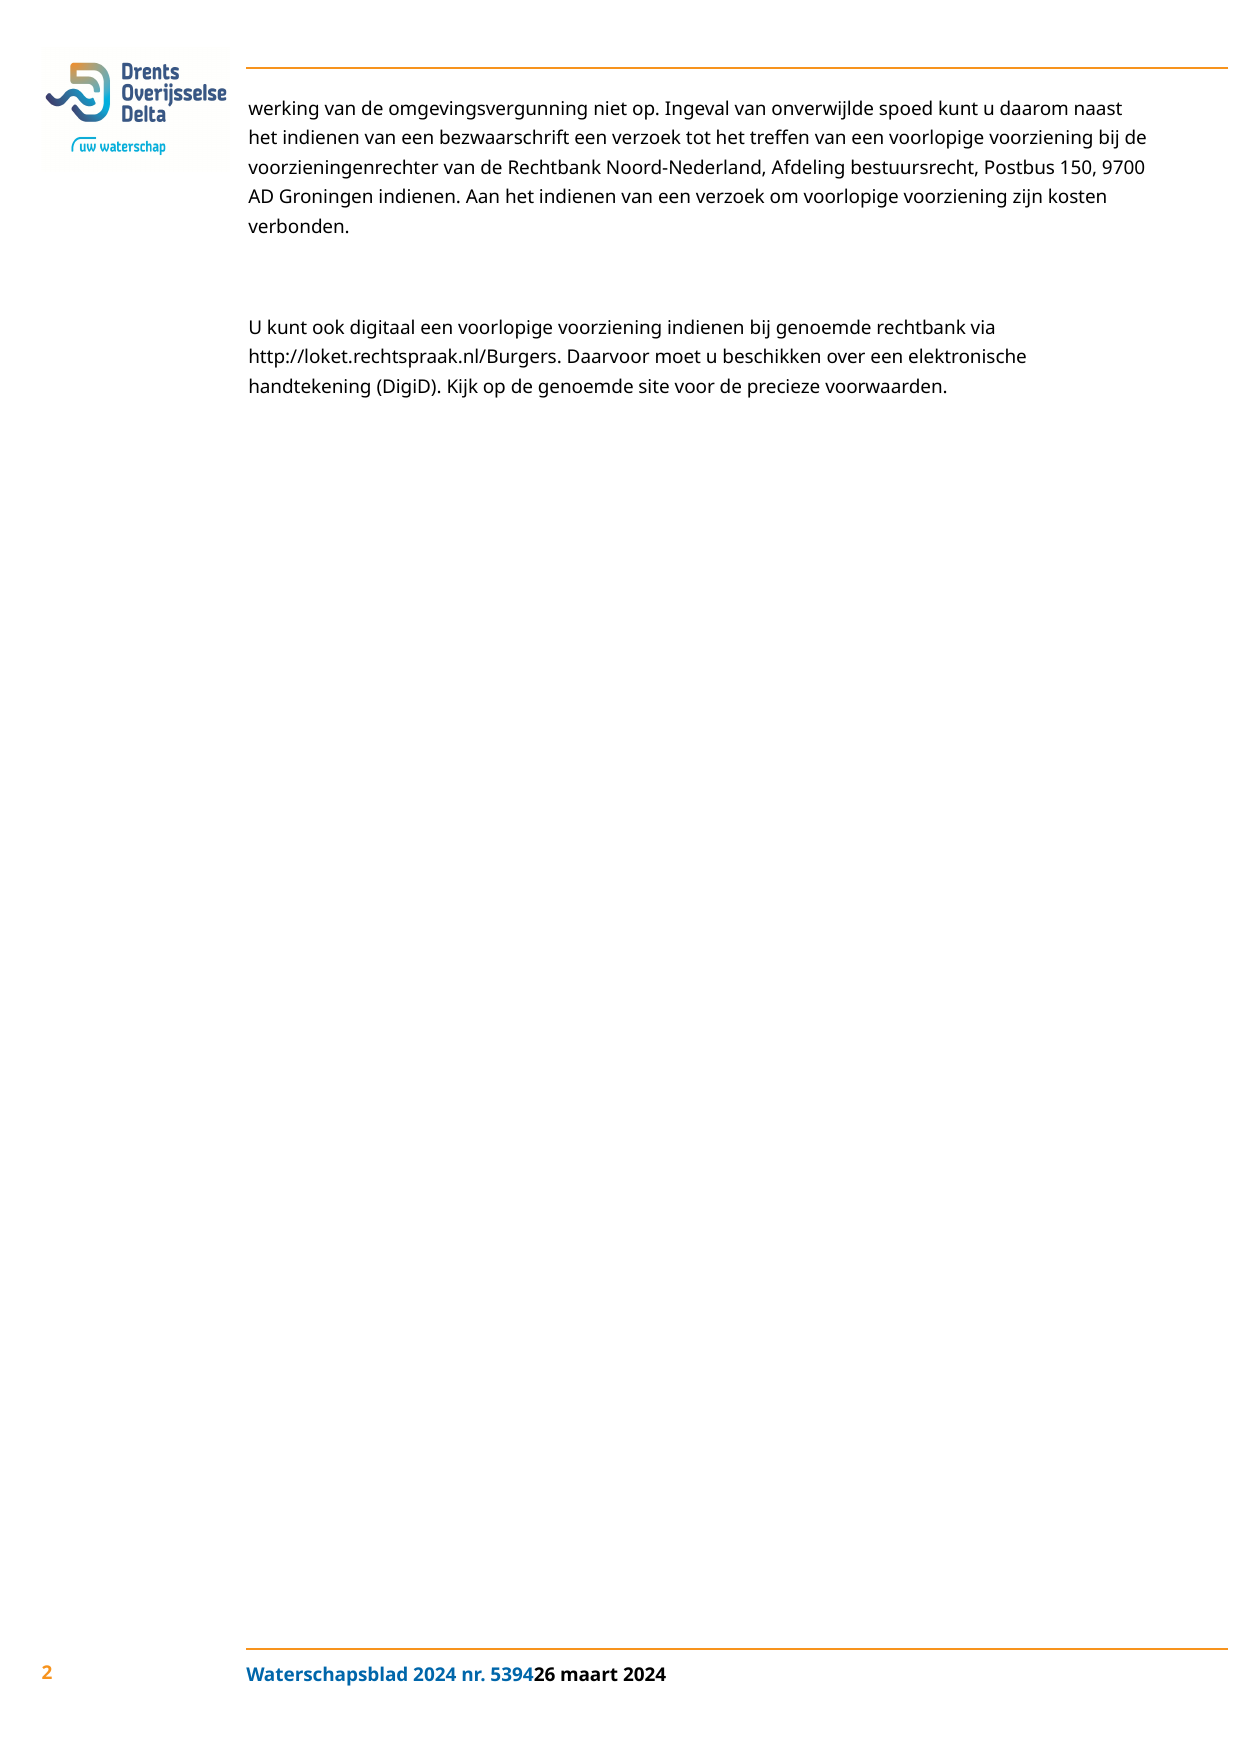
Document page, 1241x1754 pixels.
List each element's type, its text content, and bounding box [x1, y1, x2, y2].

text U kunt ook digitaal een voorlopige voorziening indienen bij genoemde rechtbank via http://loket.rechtspraak.nl/Burgers. Daarvoor moet u beschikken over een elektronische handtekening (DigiD). Kijk op de genoemde site voor de precieze voorwaarden. [248, 314, 1152, 399]
picture [41, 47, 231, 172]
text werking van de omgevingsvergunning niet op. Ingeval van onverwijlde spoed kunt u daarom naast het indienen van een bezwaarschrift een verzoek tot het treffen van een voorlopige voorziening bij de voorzieningenrechter van de Rechtbank Noord-Nederland, Afdeling bestuursrecht, Postbus 150, 9700 AD Groningen indienen. Aan het indienen van een verzoek om voorlopige voorziening zijn kosten verbonden. [248, 95, 1152, 239]
